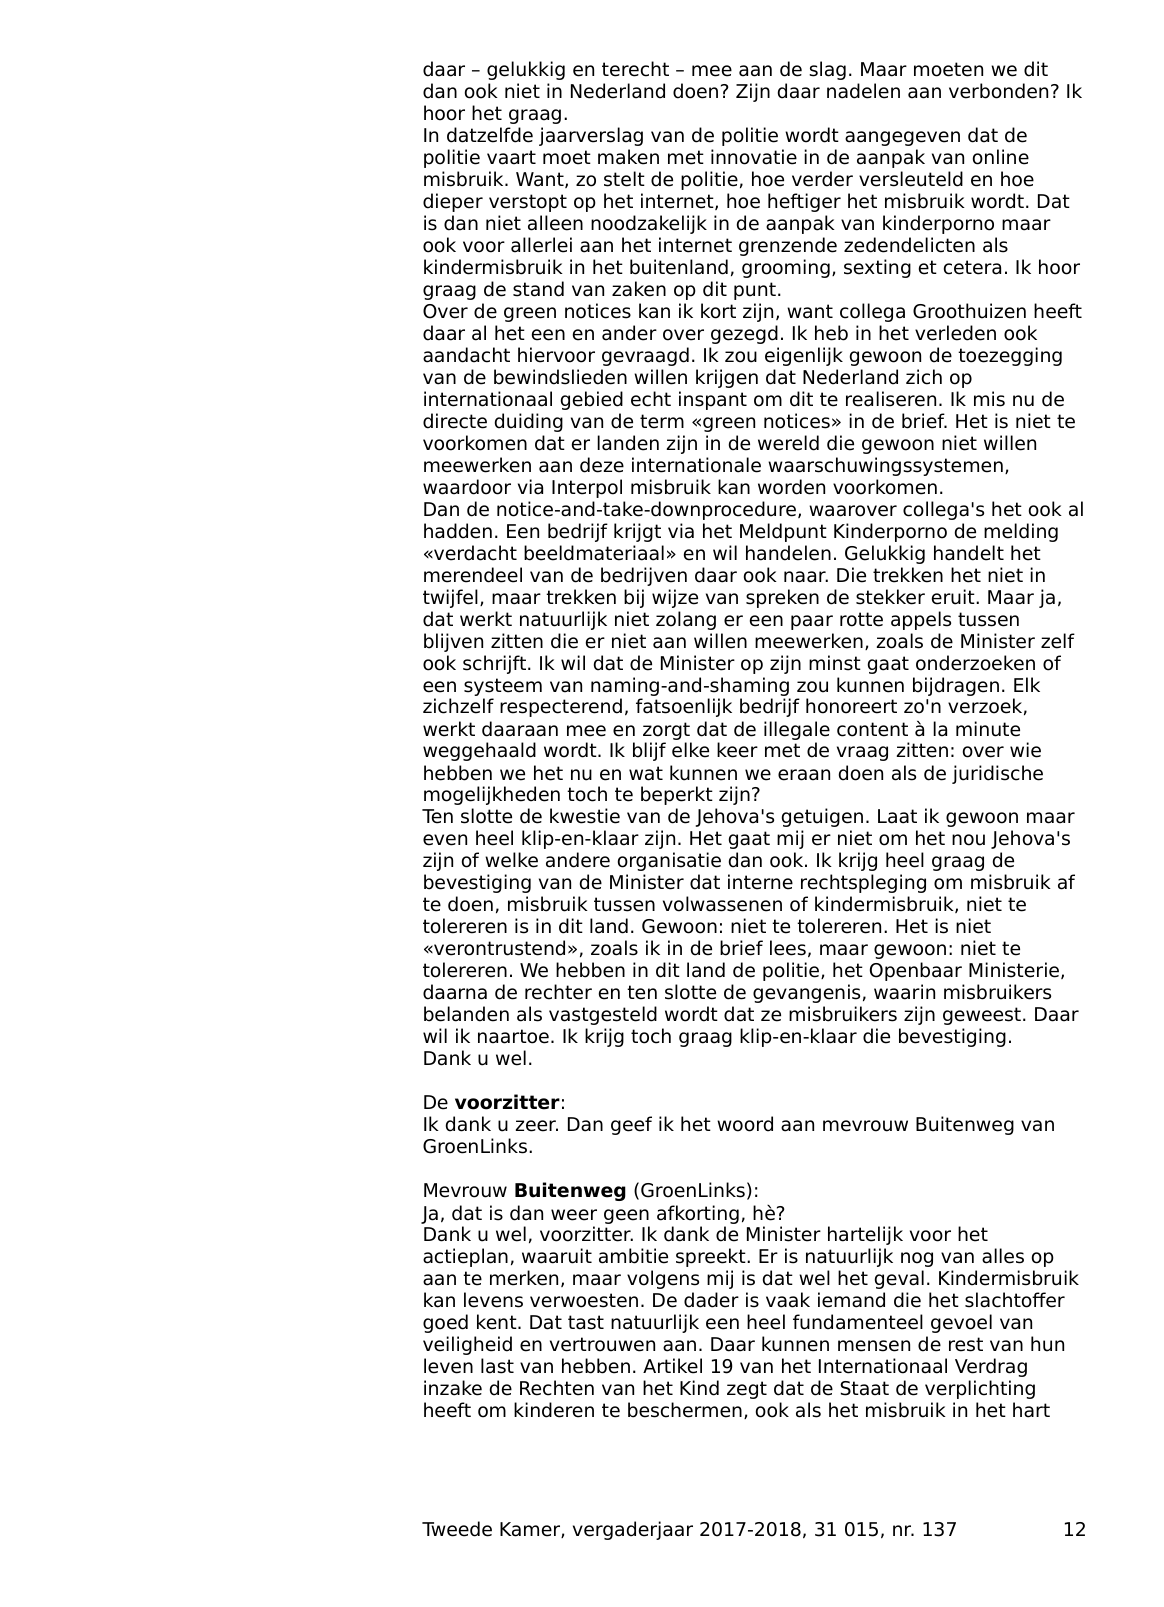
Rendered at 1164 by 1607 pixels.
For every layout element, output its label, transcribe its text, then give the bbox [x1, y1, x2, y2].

text Mevrouw Buitenweg (GroenLinks): [422, 1180, 1087, 1202]
text In datzelfde jaarverslag van de politie wordt aangegeven dat de politie vaart moet maken met innovatie in de aanpak van online misbruik. Want, zo stelt de politie, hoe verder versleuteld en hoe dieper verstopt op het internet, hoe heftiger het misbruik wordt. Dat is dan niet alleen noodzakelijk in de aanpak van kinderporno maar ook voor allerlei aan het internet grenzende zedendelicten als kindermisbruik in het buitenland, grooming, sexting et cetera. Ik hoor graag de stand van zaken op dit punt. [422, 125, 1087, 301]
text Ten slotte de kwestie van de Jehova's getuigen. Laat ik gewoon maar even heel klip-en-klaar zijn. Het gaat mij er niet om het nou Jehova's zijn of welke andere organisatie dan ook. Ik krijg heel graag de bevestiging van de Minister dat interne rechtspleging om misbruik af te doen, misbruik tussen volwassenen of kindermisbruik, niet te tolereren is in dit land. Gewoon: niet te tolereren. Het is niet «verontrustend», zoals ik in de brief lees, maar gewoon: niet te tolereren. We hebben in dit land de politie, het Openbaar Ministerie, daarna de rechter en ten slotte de gevangenis, waarin misbruikers belanden als vastgesteld wordt dat ze misbruikers zijn geweest. Daar wil ik naartoe. Ik krijg toch graag klip-en-klaar die bevestiging. [422, 806, 1087, 1048]
text Dank u wel, voorzitter. Ik dank de Minister hartelijk voor het actieplan, waaruit ambitie spreekt. Er is natuurlijk nog van alles op aan te merken, maar volgens mij is dat wel het geval. Kindermisbruik kan levens verwoesten. De dader is vaak iemand die het slachtoffer goed kent. Dat tast natuurlijk een heel fundamenteel gevoel van veiligheid en vertrouwen aan. Daar kunnen mensen de rest van hun leven last van hebben. Artikel 19 van het Internationaal Verdrag inzake de Rechten van het Kind zegt dat de Staat de verplichting heeft om kinderen te beschermen, ook als het misbruik in het hart [422, 1224, 1087, 1422]
text Ik dank u zeer. Dan geef ik het woord aan mevrouw Buitenweg van GroenLinks. [422, 1114, 1087, 1158]
text Dank u wel. [422, 1048, 1087, 1070]
text Over de green notices kan ik kort zijn, want collega Groothuizen heeft daar al het een en ander over gezegd. Ik heb in het verleden ook aandacht hiervoor gevraagd. Ik zou eigenlijk gewoon de toezegging van de bewindslieden willen krijgen dat Nederland zich op internationaal gebied echt inspant om dit te realiseren. Ik mis nu de directe duiding van de term «green notices» in de brief. Het is niet te voorkomen dat er landen zijn in de wereld die gewoon niet willen meewerken aan deze internationale waarschuwingssystemen, waardoor via Interpol misbruik kan worden voorkomen. [422, 301, 1087, 499]
text Dan de notice-and-take-downprocedure, waarover collega's het ook al hadden. Een bedrijf krijgt via het Meldpunt Kinderporno de melding «verdacht beeldmateriaal» en wil handelen. Gelukkig handelt het merendeel van de bedrijven daar ook naar. Die trekken het niet in twijfel, maar trekken bij wijze van spreken de stekker eruit. Maar ja, dat werkt natuurlijk niet zolang er een paar rotte appels tussen blijven zitten die er niet aan willen meewerken, zoals de Minister zelf ook schrijft. Ik wil dat de Minister op zijn minst gaat onderzoeken of een systeem van naming-and-shaming zou kunnen bijdragen. Elk zichzelf respecterend, fatsoenlijk bedrijf honoreert zo'n verzoek, werkt daaraan mee en zorgt dat de illegale content à la minute weggehaald wordt. Ik blijf elke keer met de vraag zitten: over wie hebben we het nu en wat kunnen we eraan doen als de juridische mogelijkheden toch te beperkt zijn? [422, 499, 1087, 806]
text Ja, dat is dan weer geen afkorting, hè? [422, 1202, 1087, 1224]
text De voorzitter: [422, 1092, 1087, 1114]
text daar – gelukkig en terecht – mee aan de slag. Maar moeten we dit dan ook niet in Nederland doen? Zijn daar nadelen aan verbonden? Ik hoor het graag. [422, 59, 1087, 125]
